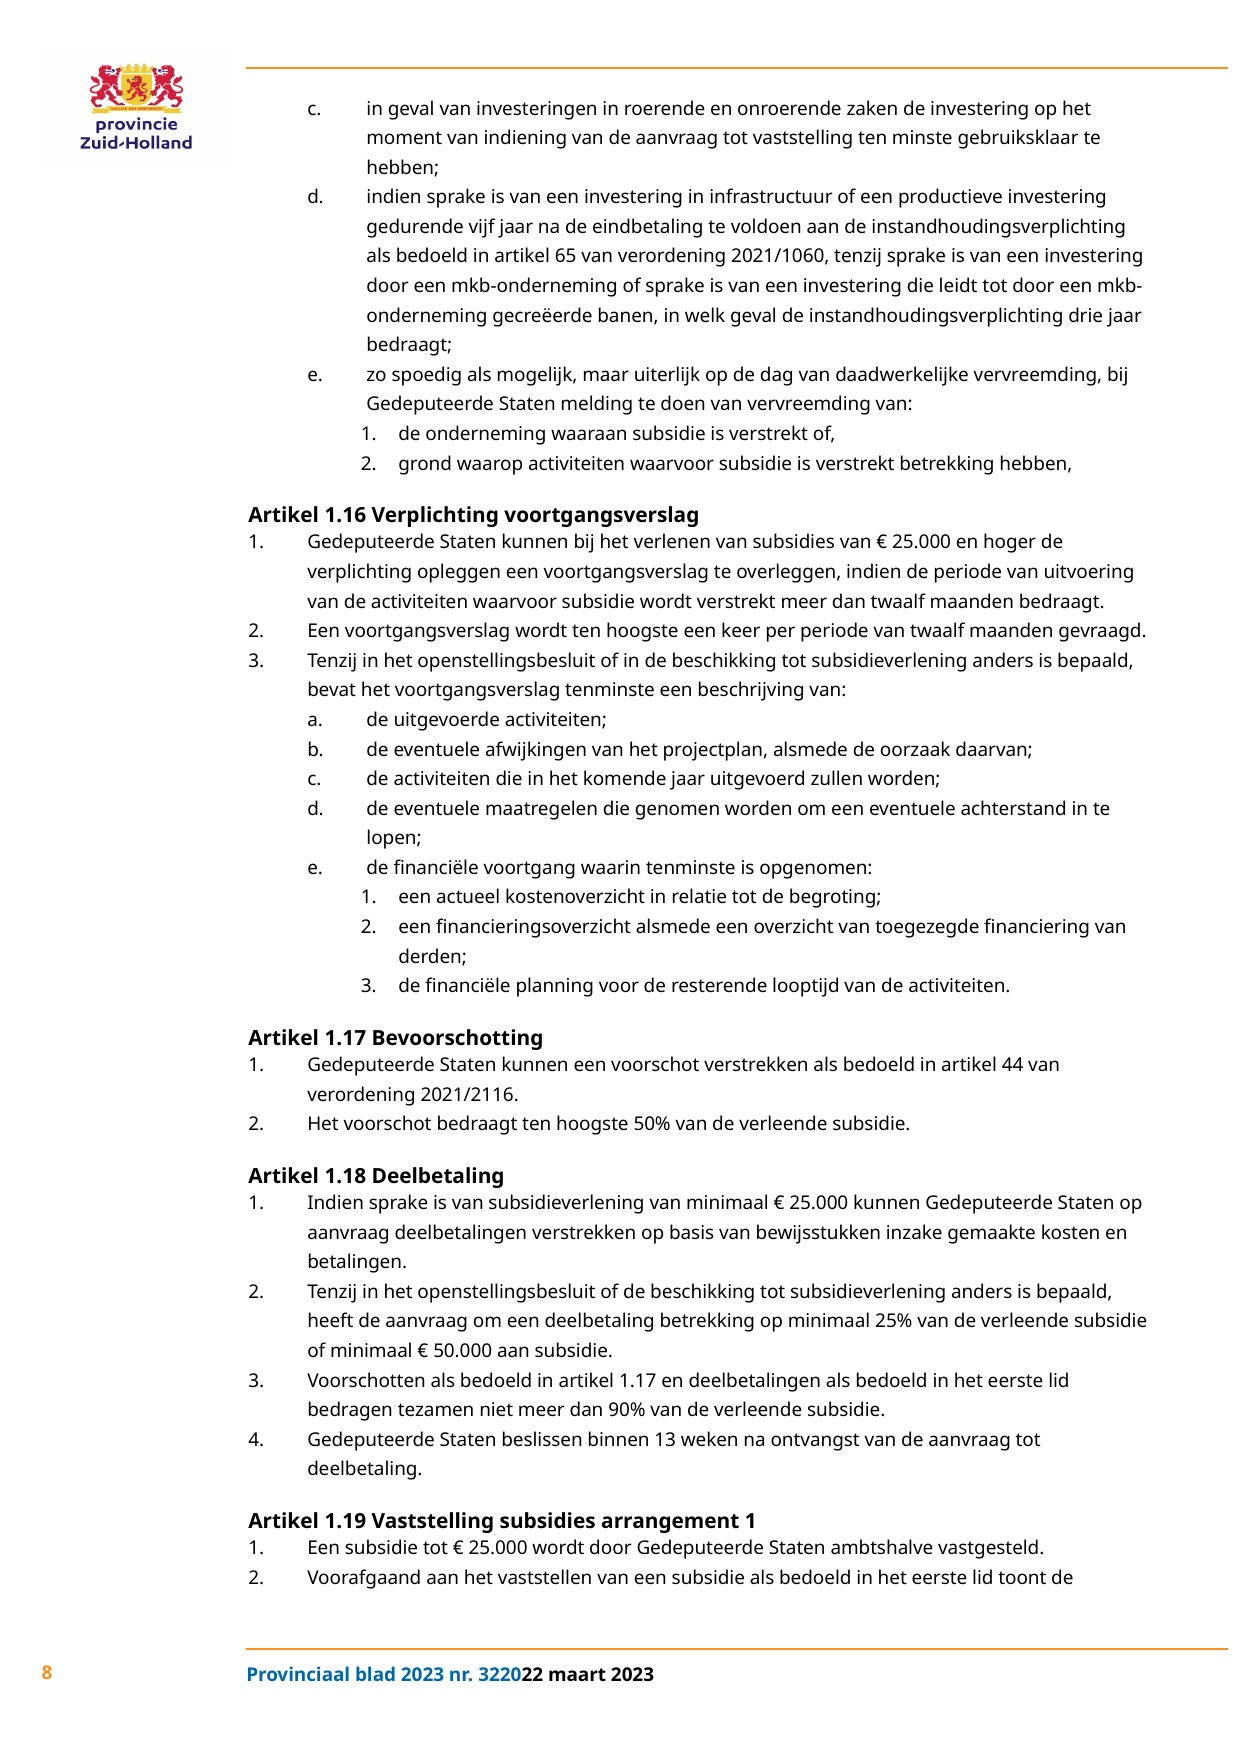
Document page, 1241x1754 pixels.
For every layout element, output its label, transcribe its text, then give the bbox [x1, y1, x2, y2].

list de onderneming waaraan subsidie is verstrekt of, [361, 420, 1152, 446]
list indien sprake is van een investering in infrastructuur of een productieve investering gedurende vijf jaar na de eindbetaling te voldoen aan de instandhoudingsverplichting als bedoeld in artikel 65 van verordening 2021/1060, tenzij sprake is van een investering door een mkb-onderneming of sprake is van een investering die leidt tot door een mkb-onderneming gecreëerde banen, in welk geval de instandhoudingsverplichting drie jaar bedraagt; [307, 183, 1152, 357]
picture [41, 47, 231, 172]
text Artikel 1.17 Bevoorschotting [248, 1023, 1152, 1051]
list in geval van investeringen in roerende en onroerende zaken de investering op het moment van indiening van de aanvraag tot vaststelling ten minste gebruiksklaar te hebben; [307, 95, 1152, 180]
text Artikel 1.16 Verplichting voortgangsverslag [248, 500, 1152, 529]
list Tenzij in het openstellingsbesluit of in de beschikking tot subsidieverlening anders is bepaald, bevat het voortgangsverslag tenminste een beschrijving van: [248, 647, 1152, 702]
list de financiële planning voor de resterende looptijd van de activiteiten. [361, 972, 1152, 998]
list Gedeputeerde Staten beslissen binnen 13 weken na ontvangst van de aanvraag tot deelbetaling. [248, 1426, 1152, 1481]
list de eventuele maatregelen die genomen worden om een eventuele achterstand in te lopen; [307, 795, 1152, 850]
list Een subsidie tot € 25.000 wordt door Gedeputeerde Staten ambtshalve vastgesteld. [248, 1534, 1152, 1560]
list Gedeputeerde Staten kunnen een voorschot verstrekken als bedoeld in artikel 44 van verordening 2021/2116. [248, 1051, 1152, 1107]
text Artikel 1.19 Vaststelling subsidies arrangement 1 [248, 1506, 1152, 1534]
list Gedeputeerde Staten kunnen bij het verlenen van subsidies van € 25.000 en hoger de verplichting opleggen een voortgangsverslag te overleggen, indien de periode van uitvoering van de activiteiten waarvoor subsidie wordt verstrekt meer dan twaalf maanden bedraagt. [248, 529, 1152, 613]
list een financieringsoverzicht alsmede een overzicht van toegezegde financiering van derden; [361, 913, 1152, 968]
list Voorafgaand aan het vaststellen van een subsidie als bedoeld in het eerste lid toont de [248, 1564, 1152, 1590]
list de activiteiten die in het komende jaar uitgevoerd zullen worden; [307, 765, 1152, 791]
text Artikel 1.18 Deelbetaling [248, 1161, 1152, 1189]
list Het voorschot bedraagt ten hoogste 50% van de verleende subsidie. [248, 1110, 1152, 1136]
list zo spoedig als mogelijk, maar uiterlijk op de dag van daadwerkelijke vervreemding, bij Gedeputeerde Staten melding te doen van vervreemding van: [307, 361, 1152, 416]
list Een voortgangsverslag wordt ten hoogste een keer per periode van twaalf maanden gevraagd. [248, 617, 1152, 643]
list Indien sprake is van subsidieverlening van minimaal € 25.000 kunnen Gedeputeerde Staten op aanvraag deelbetalingen verstrekken op basis van bewijsstukken inzake gemaakte kosten en betalingen. [248, 1189, 1152, 1274]
list de eventuele afwijkingen van het projectplan, alsmede de oorzaak daarvan; [307, 736, 1152, 761]
list grond waarop activiteiten waarvoor subsidie is verstrekt betrekking hebben, [361, 450, 1152, 476]
list Voorschotten als bedoeld in artikel 1.17 en deelbetalingen als bedoeld in het eerste lid bedragen tezamen niet meer dan 90% van de verleende subsidie. [248, 1367, 1152, 1422]
list een actueel kostenoverzicht in relatie tot de begroting; [361, 884, 1152, 909]
list de uitgevoerde activiteiten; [307, 706, 1152, 732]
list de financiële voortgang waarin tenminste is opgenomen: [307, 854, 1152, 880]
list Tenzij in het openstellingsbesluit of de beschikking tot subsidieverlening anders is bepaald, heeft de aanvraag om een deelbetaling betrekking op minimaal 25% van de verleende subsidie of minimaal € 50.000 aan subsidie. [248, 1278, 1152, 1363]
